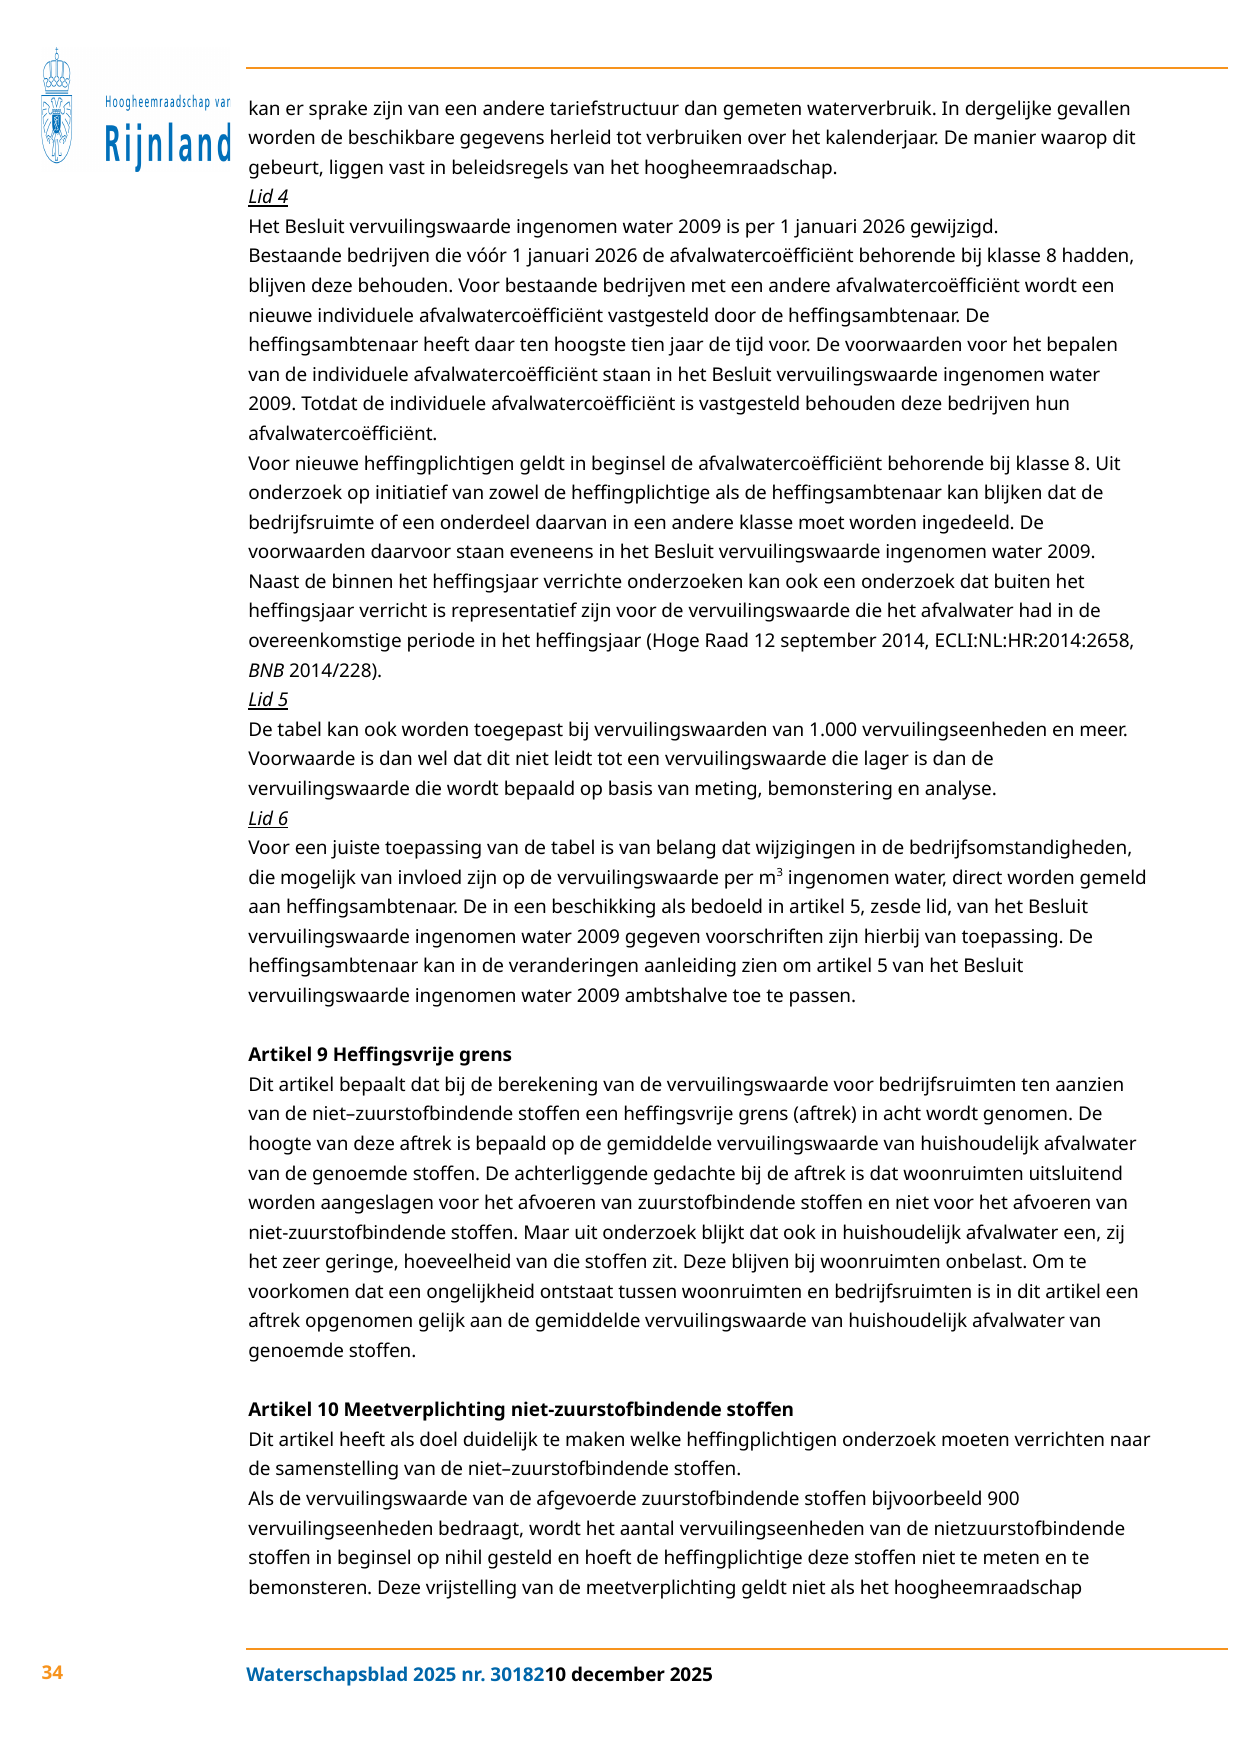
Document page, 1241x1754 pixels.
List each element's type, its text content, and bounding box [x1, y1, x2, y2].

text Lid 6 [248, 805, 1152, 831]
text De tabel kan ook worden toegepast bij vervuilingswaarden van 1.000 vervuilingseenheden en meer. Voorwaarde is dan wel dat dit niet leidt tot een vervuilingswaarde die lager is dan de vervuilingswaarde die wordt bepaald op basis van meting, bemonstering en analyse. [248, 716, 1152, 801]
text Naast de binnen het heffingsjaar verrichte onderzoeken kan ook een onderzoek dat buiten het heffingsjaar verricht is representatief zijn voor de vervuilingswaarde die het afvalwater had in de overeenkomstige periode in het heffingsjaar (Hoge Raad 12 september 2014, ECLI:NL:HR:2014:2658, BNB 2014/228). [248, 568, 1152, 683]
text Bestaande bedrijven die vóór 1 januari 2026 de afvalwatercoëfficiënt behorende bij klasse 8 hadden, blijven deze behouden. Voor bestaande bedrijven met een andere afvalwatercoëfficiënt wordt een nieuwe individuele afvalwatercoëfficiënt vastgesteld door de heffingsambtenaar. De heffingsambtenaar heeft daar ten hoogste tien jaar de tijd voor. De voorwaarden voor het bepalen van de individuele afvalwatercoëfficiënt staan in het Besluit vervuilingswaarde ingenomen water 2009. Totdat de individuele afvalwatercoëfficiënt is vastgesteld behouden deze bedrijven hun afvalwatercoëfficiënt. [248, 243, 1152, 446]
text Voor een juiste toepassing van de tabel is van belang dat wijzigingen in de bedrijfsomstandigheden, die mogelijk van invloed zijn op de vervuilingswaarde per m3 ingenomen water, direct worden gemeld aan heffingsambtenaar. De in een beschikking als bedoeld in artikel 5, zesde lid, van het Besluit vervuilingswaarde ingenomen water 2009 gegeven voorschriften zijn hierbij van toepassing. De heffingsambtenaar kan in de veranderingen aanleiding zien om artikel 5 van het Besluit vervuilingswaarde ingenomen water 2009 ambtshalve toe te passen. [248, 834, 1152, 1008]
text Lid 5 [248, 686, 1152, 712]
text Dit artikel heeft als doel duidelijk te maken welke heffingplichtigen onderzoek moeten verrichten naar de samenstelling van de niet–zuurstofbindende stoffen. [248, 1426, 1152, 1481]
text Voor nieuwe heffingplichtigen geldt in beginsel de afvalwatercoëfficiënt behorende bij klasse 8. Uit onderzoek op initiatief van zowel de heffingplichtige als de heffingsambtenaar kan blijken dat de bedrijfsruimte of een onderdeel daarvan in een andere klasse moet worden ingedeeld. De voorwaarden daarvoor staan eveneens in het Besluit vervuilingswaarde ingenomen water 2009. [248, 450, 1152, 564]
text Het Besluit vervuilingswaarde ingenomen water 2009 is per 1 januari 2026 gewijzigd. [248, 213, 1152, 239]
text Artikel 9 Heffingsvrije grens [248, 1041, 1152, 1067]
text Dit artikel bepaalt dat bij de berekening van de vervuilingswaarde voor bedrijfsruimten ten aanzien van de niet–zuurstofbindende stoffen een heffingsvrije grens (aftrek) in acht wordt genomen. De hoogte van deze aftrek is bepaald op de gemiddelde vervuilingswaarde van huishoudelijk afvalwater van de genoemde stoffen. De achterliggende gedachte bij de aftrek is dat woonruimten uitsluitend worden aangeslagen voor het afvoeren van zuurstofbindende stoffen en niet voor het afvoeren van niet-zuurstofbindende stoffen. Maar uit onderzoek blijkt dat ook in huishoudelijk afvalwater een, zij het zeer geringe, hoeveelheid van die stoffen zit. Deze blijven bij woonruimten onbelast. Om te voorkomen dat een ongelijkheid ontstaat tussen woonruimten en bedrijfsruimten is in dit artikel een aftrek opgenomen gelijk aan de gemiddelde vervuilingswaarde van huishoudelijk afvalwater van genoemde stoffen. [248, 1071, 1152, 1363]
text Lid 4 [248, 183, 1152, 209]
text Als de vervuilingswaarde van de afgevoerde zuurstofbindende stoffen bijvoorbeeld 900 vervuilingseenheden bedraagt, wordt het aantal vervuilingseenheden van de nietzuurstofbindende stoffen in beginsel op nihil gesteld en hoeft de heffingplichtige deze stoffen niet te meten en te bemonsteren. Deze vrijstelling van de meetverplichting geldt niet als het hoogheemraadschap [248, 1485, 1152, 1600]
picture [41, 47, 231, 172]
text Artikel 10 Meetverplichting niet-zuurstofbindende stoffen [248, 1396, 1152, 1422]
text kan er sprake zijn van een andere tariefstructuur dan gemeten waterverbruik. In dergelijke gevallen worden de beschikbare gegevens herleid tot verbruiken over het kalenderjaar. De manier waarop dit gebeurt, liggen vast in beleidsregels van het hoogheemraadschap. [248, 95, 1152, 180]
